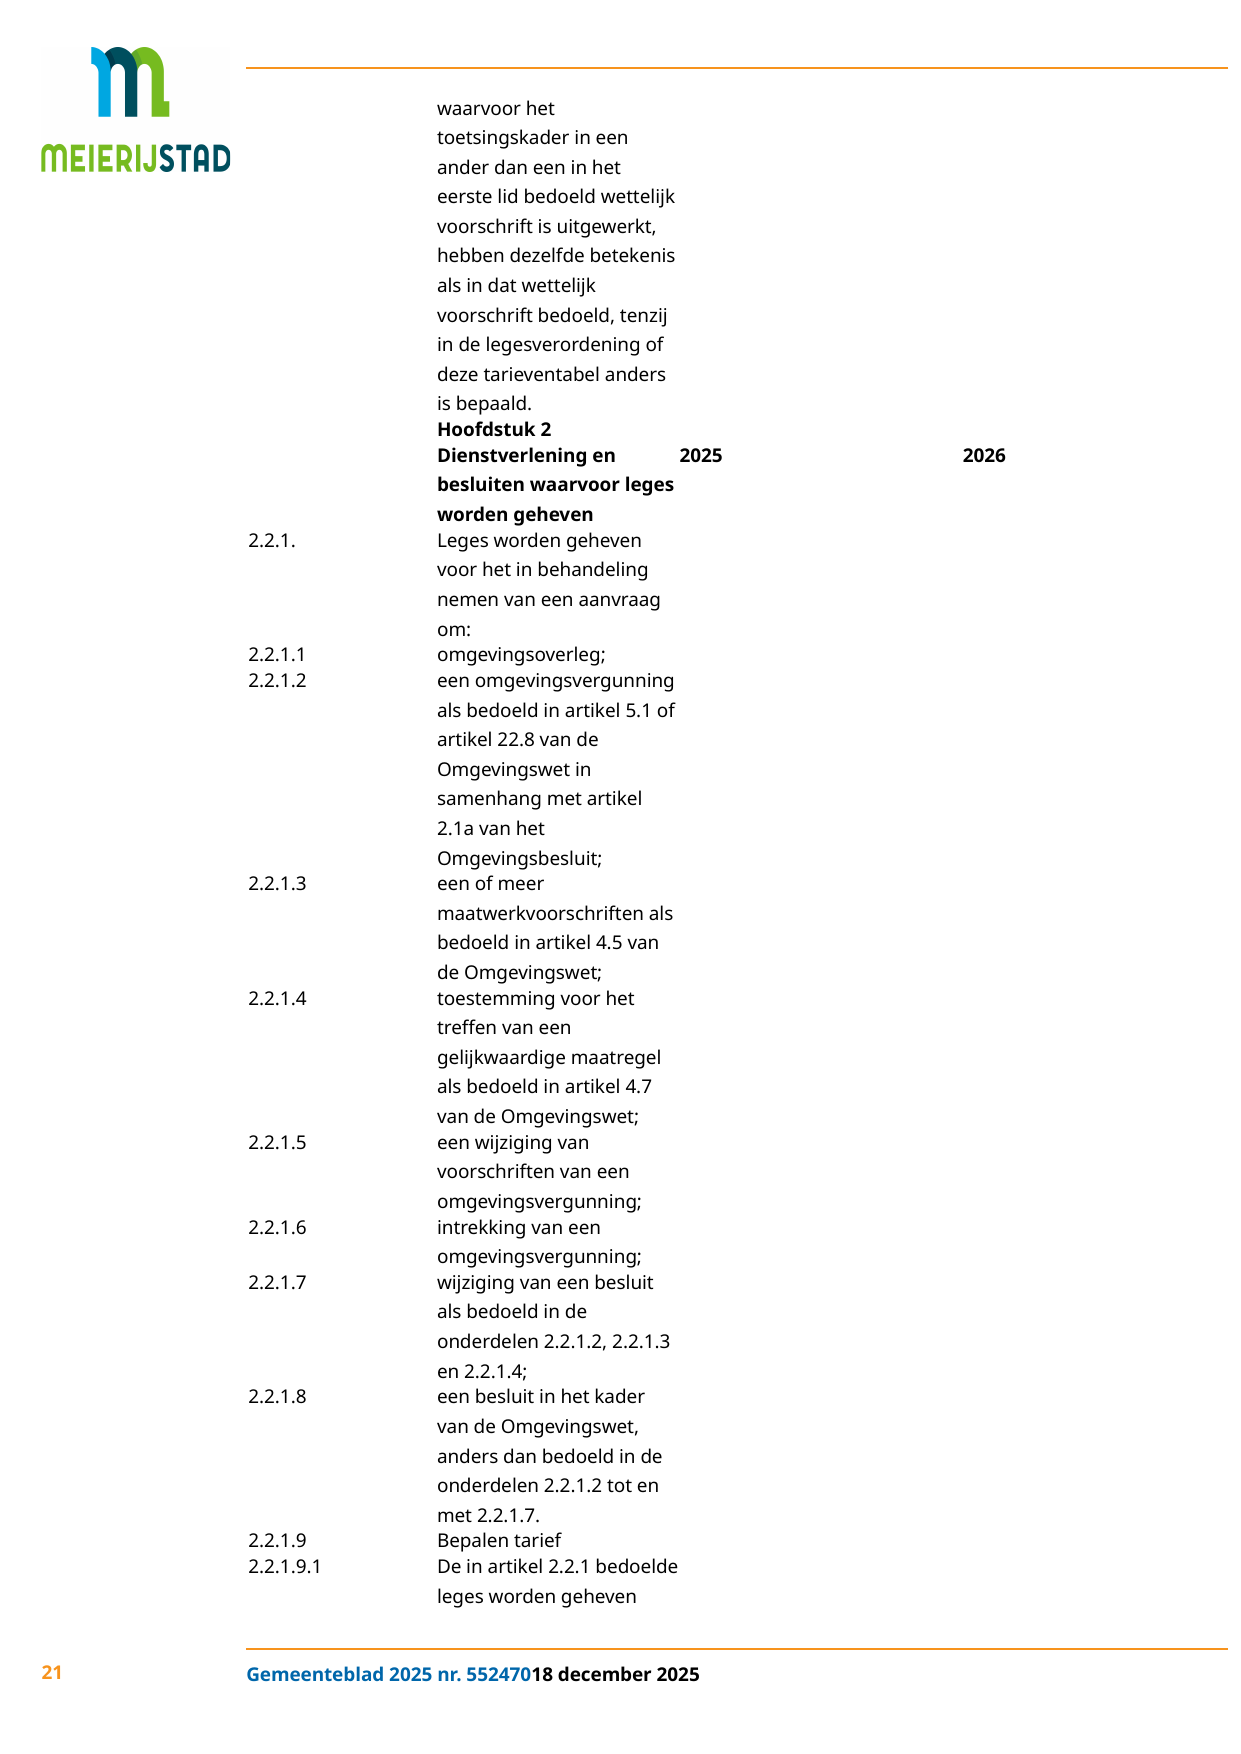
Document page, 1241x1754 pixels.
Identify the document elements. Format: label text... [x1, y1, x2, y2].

table_cell [679, 95, 963, 416]
table_cell [963, 1214, 1152, 1269]
table_cell een omgevingsvergunning als bedoeld in artikel 5.1 of artikel 22.8 van de Omgevingswet in samenhang met artikel 2.1a van het Omgevingsbesluit; [437, 667, 679, 870]
table_cell [679, 641, 963, 667]
table_cell wijziging van een besluit als bedoeld in de onderdelen 2.2.1.2, 2.2.1.3 en 2.2.1.4; [437, 1269, 679, 1384]
table_cell [963, 1129, 1152, 1214]
table_cell [963, 870, 1152, 985]
table_cell [963, 1384, 1152, 1528]
table_cell 2.2.1.9 [248, 1528, 437, 1553]
table_cell toestemming voor het treffen van een gelijkwaardige maatregel als bedoeld in artikel 4.7 van de Omgevingswet; [437, 985, 679, 1129]
table_cell [963, 667, 1152, 870]
table_cell [963, 1528, 1152, 1553]
table_cell een besluit in het kader van de Omgevingswet, anders dan bedoeld in de onderdelen 2.2.1.2 tot en met 2.2.1.7. [437, 1384, 679, 1528]
table_cell 2.2.1. [248, 527, 437, 641]
table_cell [248, 95, 437, 416]
table_cell 2.2.1.3 [248, 870, 437, 985]
table_cell [679, 1214, 963, 1269]
table_cell 2.2.1.8 [248, 1384, 437, 1528]
table_cell 2.2.1.6 [248, 1214, 437, 1269]
table_cell [248, 416, 437, 442]
table_cell [963, 1269, 1152, 1384]
table_cell [679, 870, 963, 985]
table_cell waarvoor het toetsingskader in een ander dan een in het eerste lid bedoeld wettelijk voorschrift is uitgewerkt, hebben dezelfde betekenis als in dat wettelijk voorschrift bedoeld, tenzij in de legesverordening of deze tarieventabel anders is bepaald. [437, 95, 679, 416]
table_cell [679, 1384, 963, 1528]
table_cell een wijziging van voorschriften van een omgevingsvergunning; [437, 1129, 679, 1214]
table_cell [679, 416, 963, 442]
table_cell [679, 527, 963, 641]
table_cell [679, 1269, 963, 1384]
table_cell 2.2.1.4 [248, 985, 437, 1129]
table_cell 2025 [679, 442, 963, 527]
table_cell Dienstverlening en besluiten waarvoor leges worden geheven [437, 442, 679, 527]
table_cell een of meer maatwerkvoorschriften als bedoeld in artikel 4.5 van de Omgevingswet; [437, 870, 679, 985]
table_cell [248, 442, 437, 527]
table_cell 2.2.1.1 [248, 641, 437, 667]
table_cell Leges worden geheven voor het in behandeling nemen van een aanvraag om: [437, 527, 679, 641]
table_cell omgevingsoverleg; [437, 641, 679, 667]
table_cell 2.2.1.9.1 [248, 1554, 437, 1609]
table_cell [963, 985, 1152, 1129]
table_cell Hoofdstuk 2 [437, 416, 679, 442]
table_cell [679, 1129, 963, 1214]
table_cell 2.2.1.7 [248, 1269, 437, 1384]
table_cell Bepalen tarief [437, 1528, 679, 1553]
table_cell 2026 [963, 442, 1152, 527]
table_cell [679, 667, 963, 870]
table_cell [963, 527, 1152, 641]
table_cell [963, 1554, 1152, 1609]
table_cell [679, 985, 963, 1129]
table_cell 2.2.1.5 [248, 1129, 437, 1214]
table_cell [963, 95, 1152, 416]
table_cell [679, 1528, 963, 1553]
table_cell [963, 641, 1152, 667]
table_cell De in artikel 2.2.1 bedoelde leges worden geheven [437, 1554, 679, 1609]
table_cell [679, 1554, 963, 1609]
table_cell 2.2.1.2 [248, 667, 437, 870]
table_cell [963, 416, 1152, 442]
table_cell intrekking van een omgevingsvergunning; [437, 1214, 679, 1269]
picture [41, 47, 231, 172]
